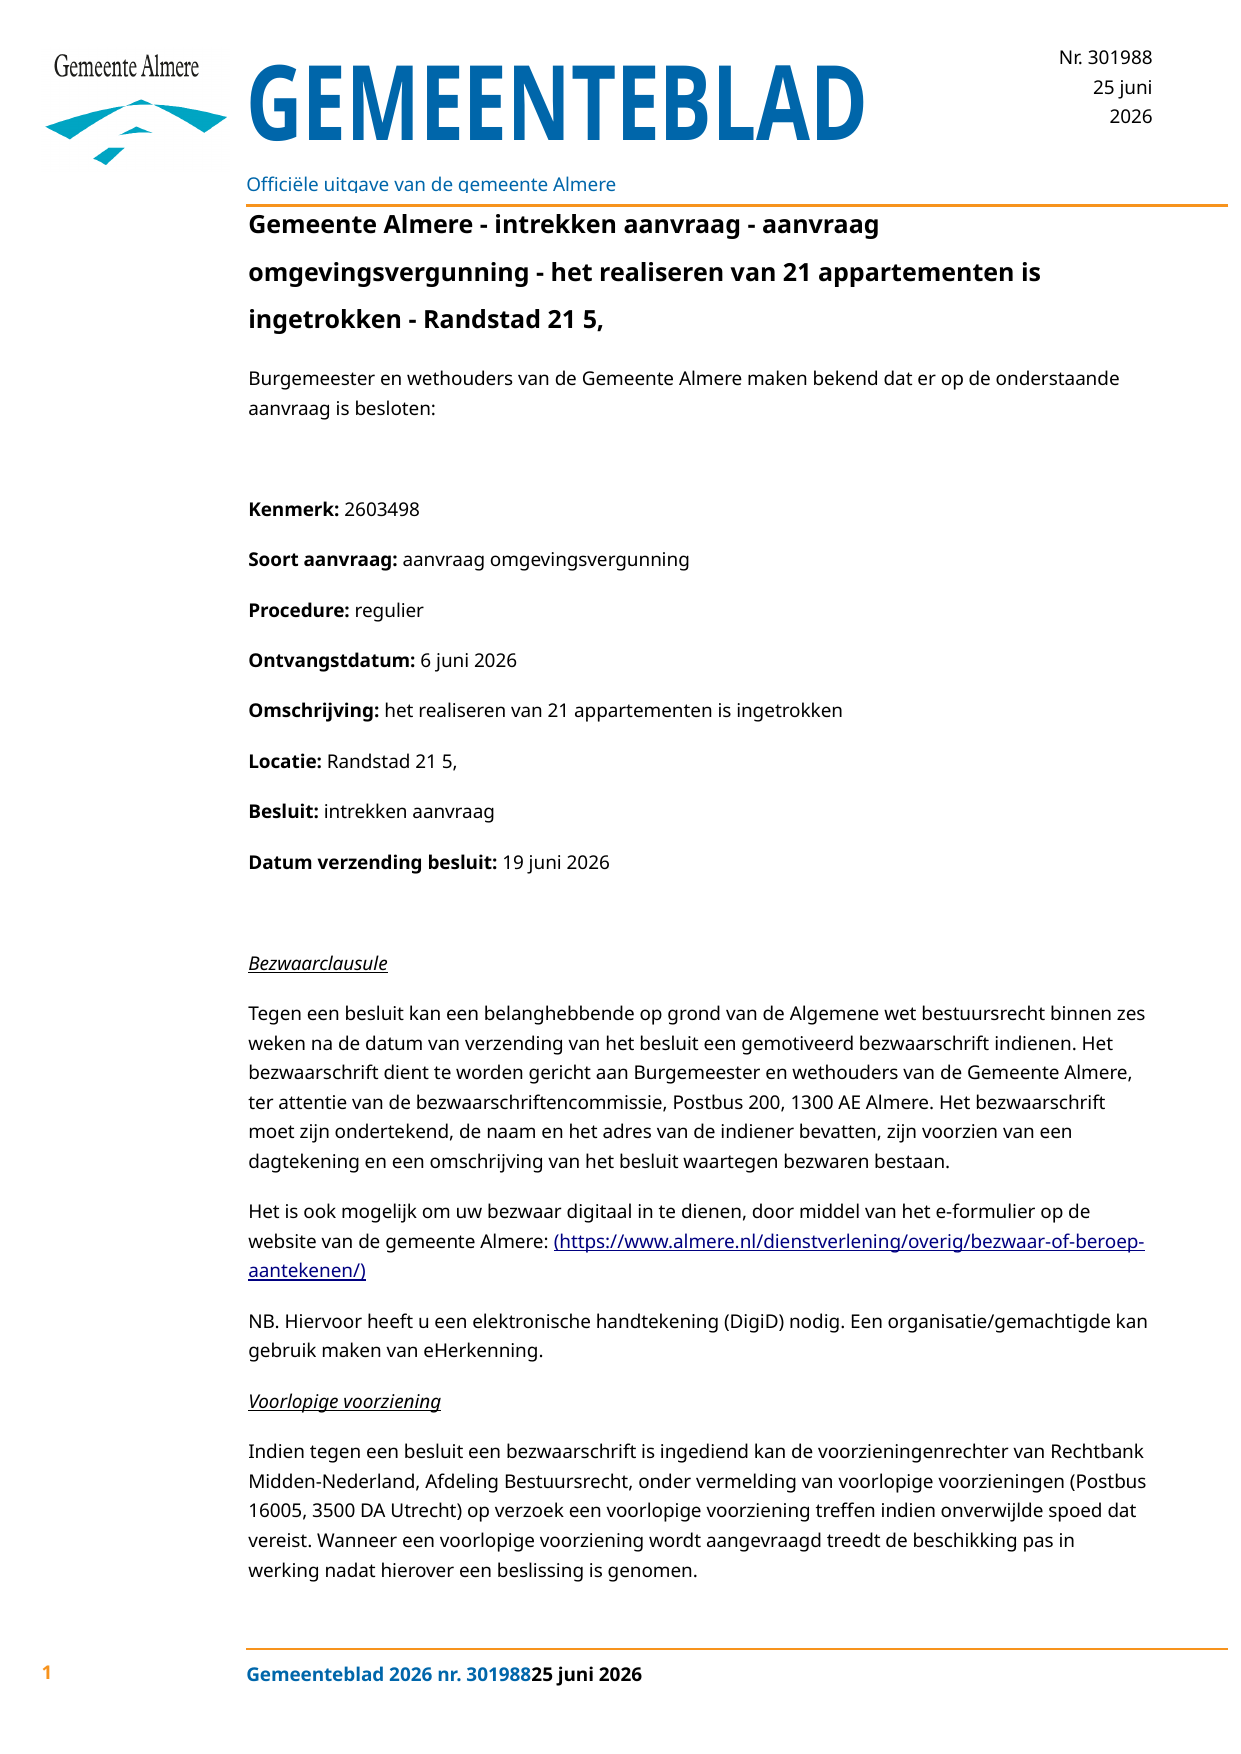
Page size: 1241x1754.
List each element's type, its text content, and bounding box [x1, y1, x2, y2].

text Indien tegen een besluit een bezwaarschrift is ingediend kan de voorzieningenrechter van Rechtbank Midden-Nederland, Afdeling Bestuursrecht, onder vermelding van voorlopige voorzieningen (Postbus 16005, 3500 DA Utrecht) op verzoek een voorlopige voorziening treffen indien onverwijlde spoed dat vereist. Wanneer een voorlopige voorziening wordt aangevraagd treedt de beschikking pas in werking nadat hierover een beslissing is genomen. [248, 1438, 1152, 1582]
text Ontvangstdatum: 6 juni 2026 [248, 647, 1152, 673]
text Datum verzending besluit: 19 juni 2026 [248, 849, 1152, 874]
text Locatie: Randstad 21 5, [248, 748, 1152, 774]
text Besluit: intrekken aanvraag [248, 798, 1152, 824]
text Soort aanvraag: aanvraag omgevingsvergunning [248, 546, 1152, 572]
text Bezwaarclausule [248, 950, 1152, 975]
text Voorlopige voorziening [248, 1388, 1152, 1414]
text NB. Hiervoor heeft u een elektronische handtekening (DigiD) nodig. Een organisatie/gemachtigde kan gebruik maken van eHerkenning. [248, 1308, 1152, 1363]
text Omschrijving: het realiseren van 21 appartementen is ingetrokken [248, 698, 1152, 723]
text Tegen een besluit kan een belanghebbende op grond van de Algemene wet bestuursrecht binnen zes weken na de datum van verzending van het besluit een gemotiveerd bezwaarschrift indienen. Het bezwaarschrift dient te worden gericht aan Burgemeester en wethouders van de Gemeente Almere, ter attentie van de bezwaarschriftencommissie, Postbus 200, 1300 AE Almere. Het bezwaarschrift moet zijn ondertekend, de naam en het adres van de indiener bevatten, zijn voorzien van een dagtekening en een omschrijving van het besluit waartegen bezwaren bestaan. [248, 1000, 1152, 1174]
picture [41, 47, 231, 172]
text Gemeente Almere - intrekken aanvraag - aanvraag omgevingsvergunning - het realiseren van 21 appartementen is ingetrokken - Randstad 21 5, [248, 207, 1152, 336]
text Procedure: regulier [248, 597, 1152, 622]
text Burgemeester en wethouders van de Gemeente Almere maken bekend dat er op de onderstaande aanvraag is besloten: [248, 366, 1152, 421]
text Kenmerk: 2603498 [248, 496, 1152, 522]
text Het is ook mogelijk om uw bezwaar digitaal in te dienen, door middel van het e-formulier op de website van de gemeente Almere: (https://www.almere.nl/dienstverlening/overig/bezwaar-of-beroep-aantekenen/) [248, 1198, 1152, 1283]
